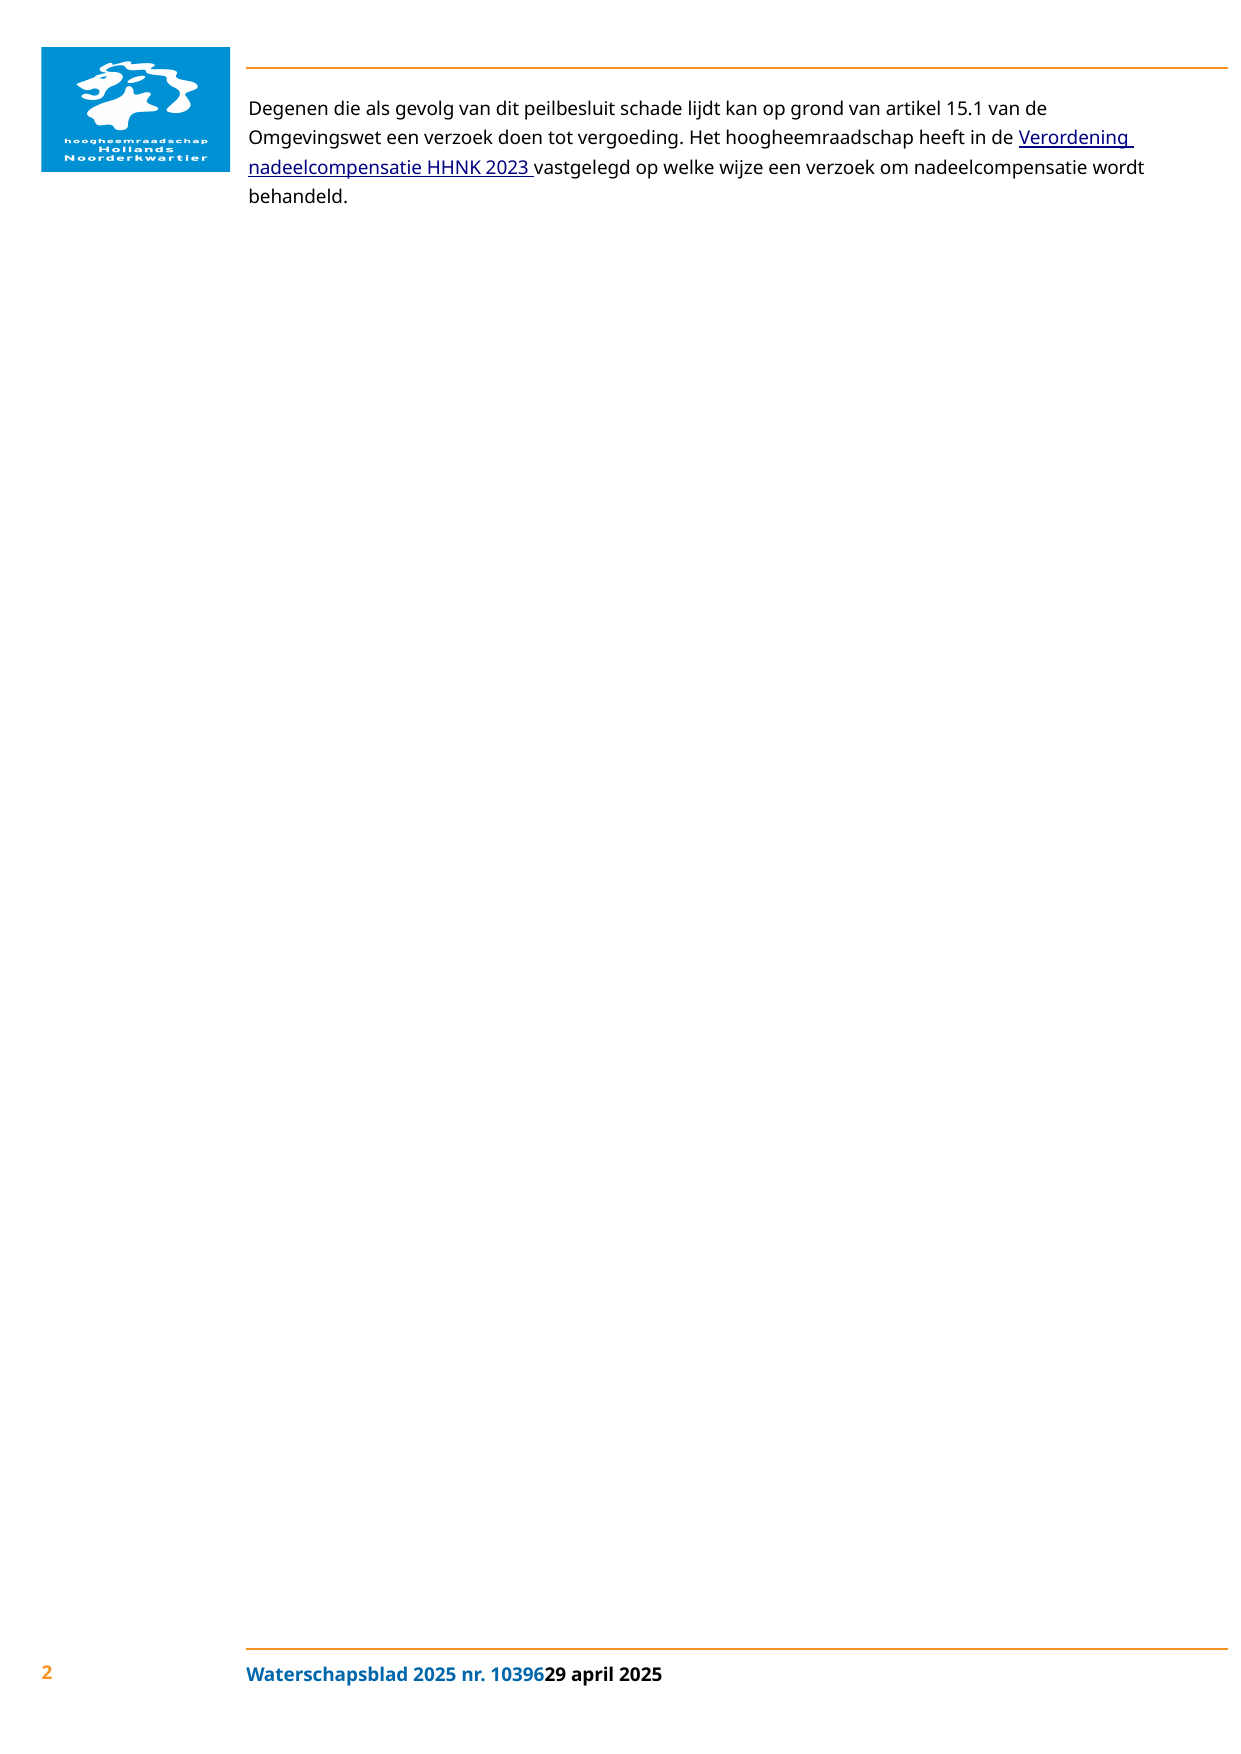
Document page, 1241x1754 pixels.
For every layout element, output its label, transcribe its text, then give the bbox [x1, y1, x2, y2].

picture [78, 64, 122, 99]
picture [129, 76, 144, 82]
text Degenen die als gevolg van dit peilbesluit schade lijdt kan op grond van artikel 15.1 van de Omgevingswet een verzoek doen tot vergoeding. Het hoogheemraadschap heeft in de Verordening nadeelcompensatie HHNK 2023 vastgelegd op welke wijze een verzoek om nadeelcompensatie wordt behandeld. [248, 95, 1152, 209]
picture [88, 87, 157, 130]
picture [118, 62, 197, 112]
